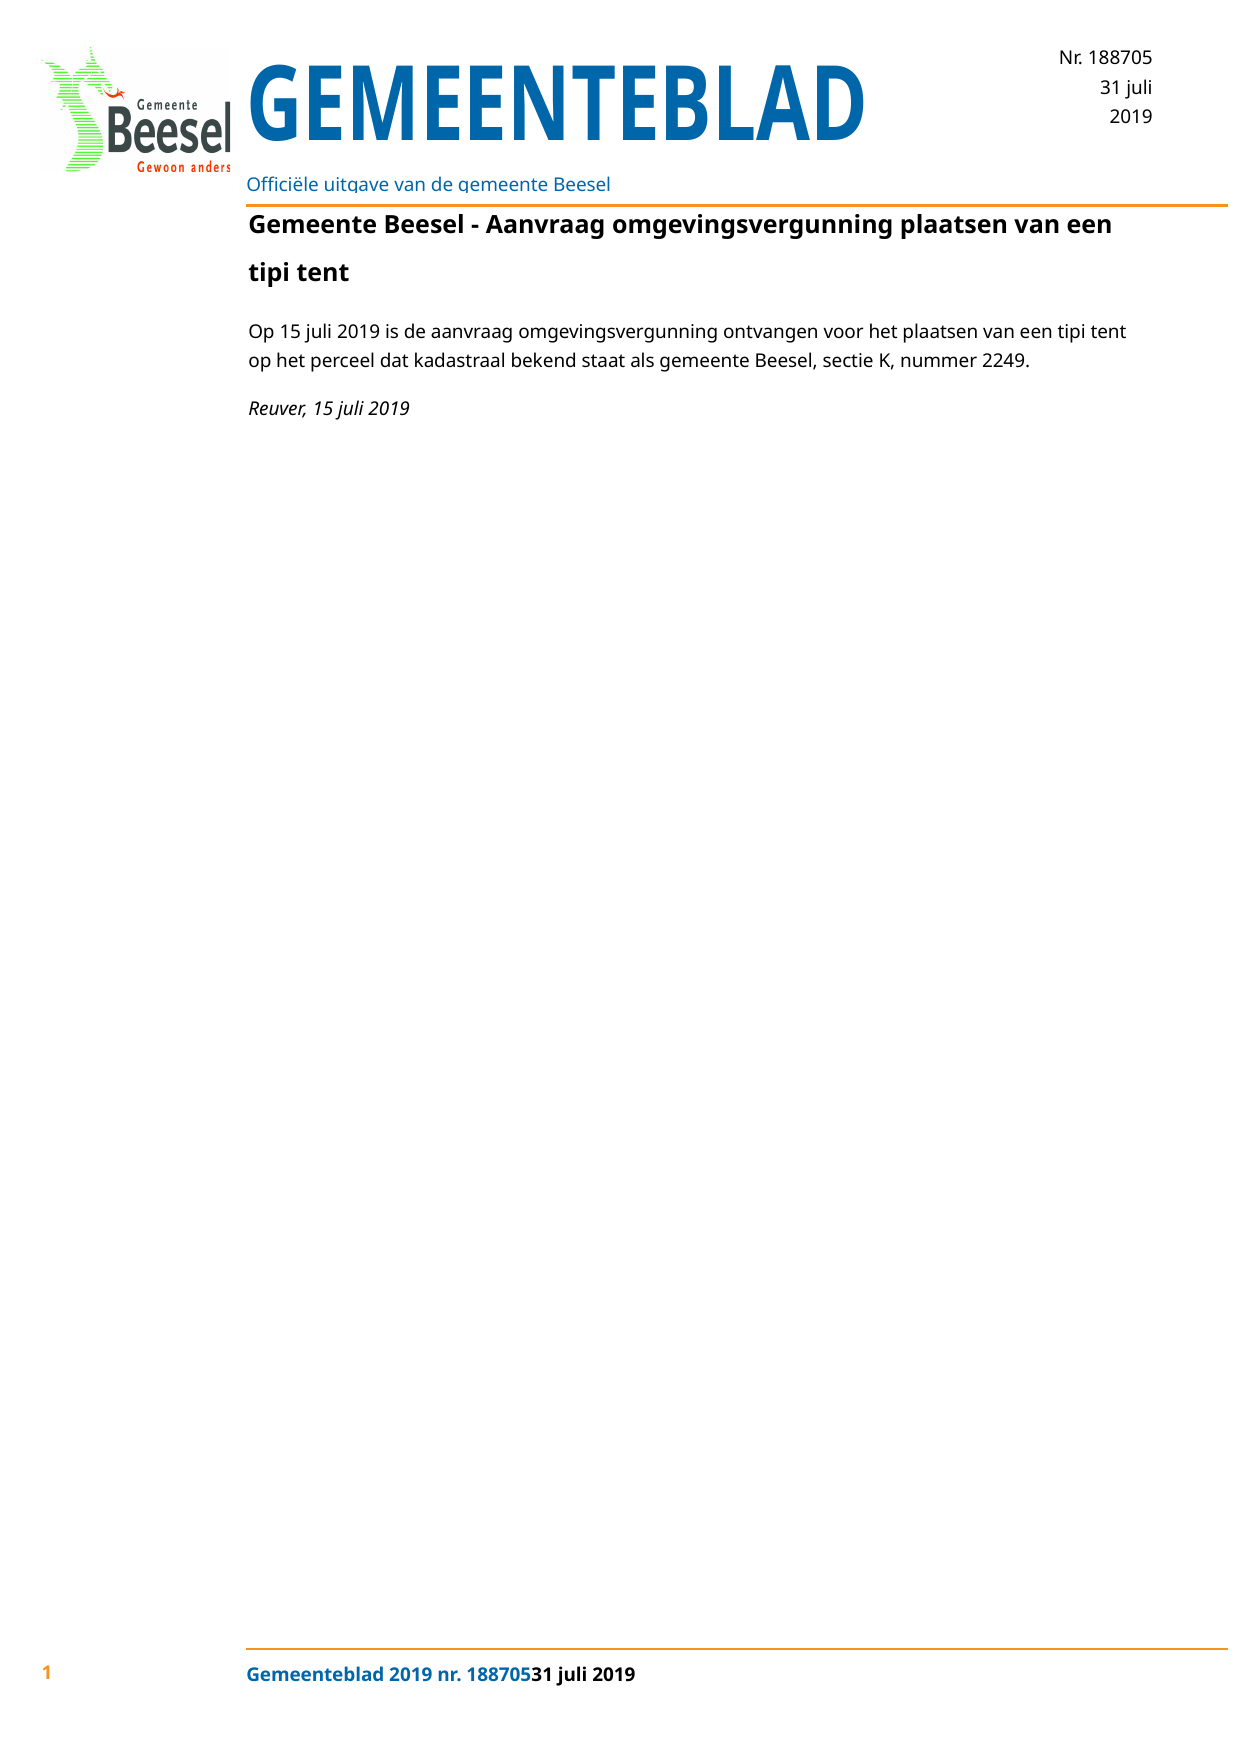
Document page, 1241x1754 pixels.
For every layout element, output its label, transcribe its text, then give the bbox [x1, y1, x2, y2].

picture [41, 47, 231, 172]
text Gemeente Beesel - Aanvraag omgevingsvergunning plaatsen van een tipi tent [248, 207, 1152, 288]
text Op 15 juli 2019 is de aanvraag omgevingsvergunning ontvangen voor het plaatsen van een tipi tent op het perceel dat kadastraal bekend staat als gemeente Beesel, sectie K, nummer 2249. [248, 318, 1152, 373]
text Reuver, 15 juli 2019 [248, 395, 1152, 421]
